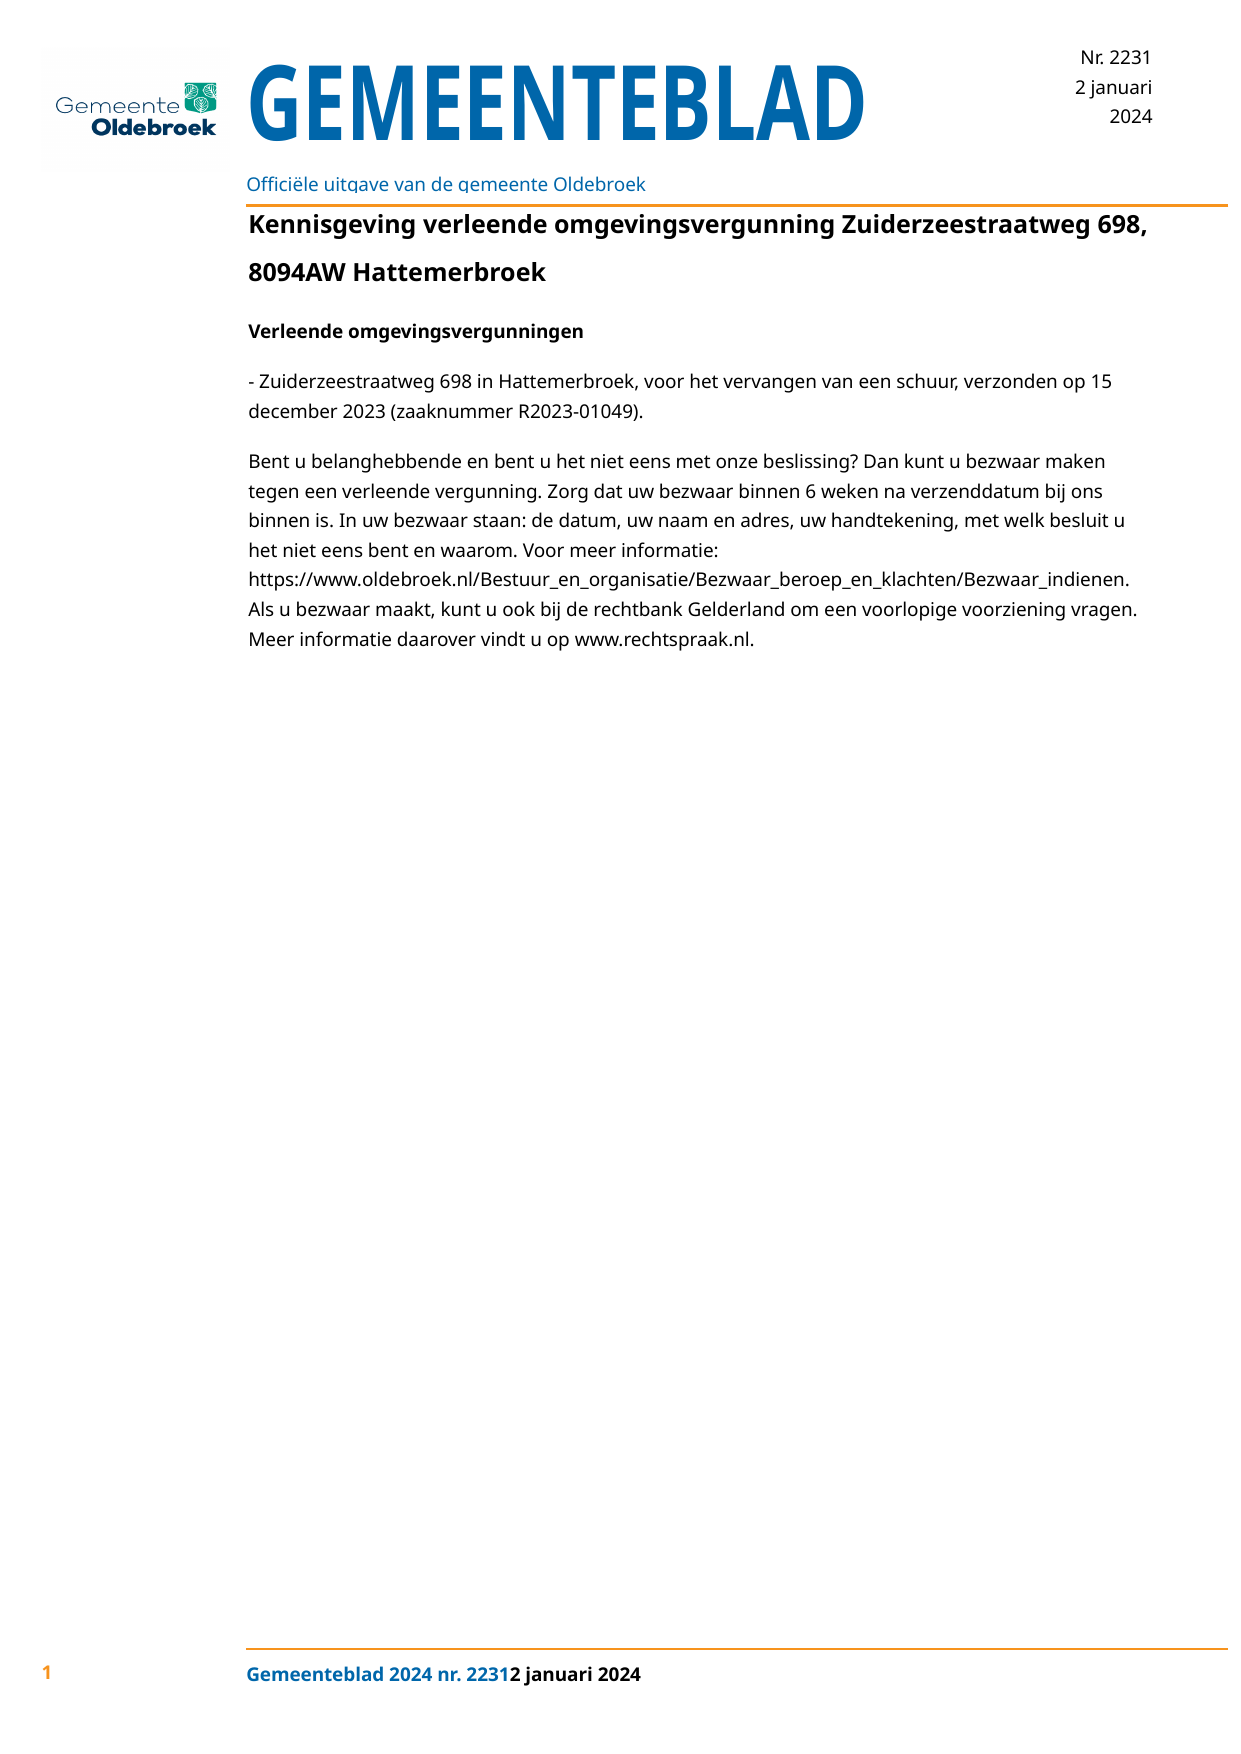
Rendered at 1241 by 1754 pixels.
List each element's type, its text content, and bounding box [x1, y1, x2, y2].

text - Zuiderzeestraatweg 698 in Hattemerbroek, voor het vervangen van een schuur, verzonden op 15 december 2023 (zaaknummer R2023-01049). [248, 368, 1152, 424]
picture [41, 47, 231, 172]
text Bent u belanghebbende en bent u het niet eens met onze beslissing? Dan kunt u bezwaar maken tegen een verleende vergunning. Zorg dat uw bezwaar binnen 6 weken na verzenddatum bij ons binnen is. In uw bezwaar staan: de datum, uw naam en adres, uw handtekening, met welk besluit u het niet eens bent en waarom. Voor meer informatie: https://www.oldebroek.nl/Bestuur_en_organisatie/Bezwaar_beroep_en_klachten/Bezwaar_indienen. Als u bezwaar maakt, kunt u ook bij de rechtbank Gelderland om een voorlopige voorziening vragen. Meer informatie daarover vindt u op www.rechtspraak.nl. [248, 448, 1152, 652]
text Verleende omgevingsvergunningen [248, 318, 1152, 344]
text Kennisgeving verleende omgevingsvergunning Zuiderzeestraatweg 698, 8094AW Hattemerbroek [248, 207, 1152, 288]
